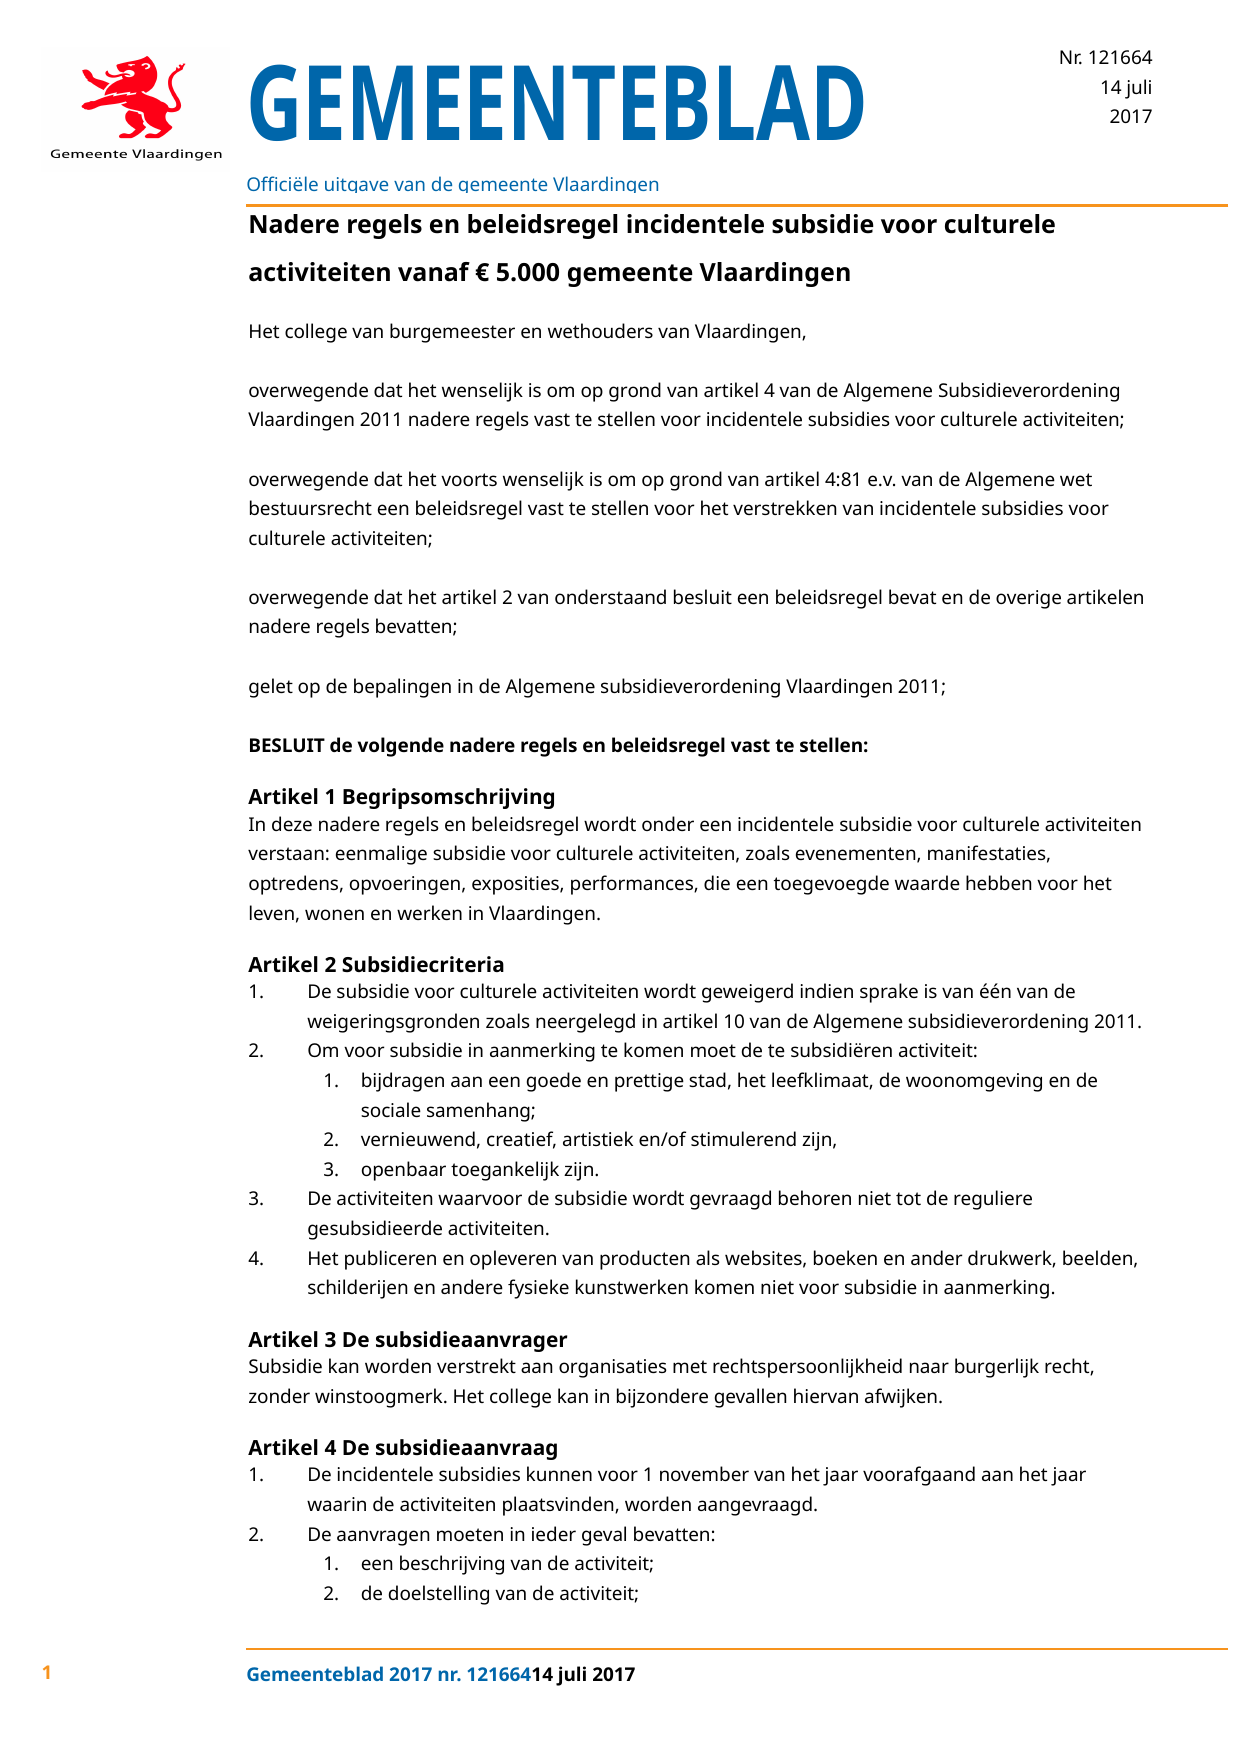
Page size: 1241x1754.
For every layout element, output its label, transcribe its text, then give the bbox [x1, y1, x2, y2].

text Artikel 1 Begripsomschrijving [248, 782, 1152, 811]
list De incidentele subsidies kunnen voor 1 november van het jaar voorafgaand aan het jaar waarin de activiteiten plaatsvinden, worden aangevraagd. [248, 1462, 1152, 1517]
text Artikel 4 De subsidieaanvraag [248, 1433, 1152, 1462]
text Het college van burgemeester en wethouders van Vlaardingen, [248, 318, 1152, 344]
text Artikel 3 De subsidieaanvrager [248, 1325, 1152, 1353]
list De activiteiten waarvoor de subsidie wordt gevraagd behoren niet tot de reguliere gesubsidieerde activiteiten. [248, 1186, 1152, 1241]
list Om voor subsidie in aanmerking te komen moet de te subsidiëren activiteit: [248, 1038, 1152, 1063]
list De aanvragen moeten in ieder geval bevatten: [248, 1521, 1152, 1547]
list bijdragen aan een goede en prettige stad, het leefklimaat, de woonomgeving en de sociale samenhang; [323, 1067, 1152, 1123]
list De subsidie voor culturele activiteiten wordt geweigerd indien sprake is van één van de weigeringsgronden zoals neergelegd in artikel 10 van de Algemene subsidieverordening 2011. [248, 978, 1152, 1034]
list Het publiceren en opleveren van producten als websites, boeken en ander drukwerk, beelden, schilderijen en andere fysieke kunstwerken komen niet voor subsidie in aanmerking. [248, 1245, 1152, 1300]
list vernieuwend, creatief, artistiek en/of stimulerend zijn, [323, 1126, 1152, 1152]
text BESLUIT de volgende nadere regels en beleidsregel vast te stellen: [248, 732, 1152, 758]
text Artikel 2 Subsidiecriteria [248, 950, 1152, 978]
list de doelstelling van de activiteit; [323, 1580, 1152, 1606]
picture [41, 47, 231, 172]
text overwegende dat het artikel 2 van onderstaand besluit een beleidsregel bevat en de overige artikelen nadere regels bevatten; [248, 584, 1152, 639]
text In deze nadere regels en beleidsregel wordt onder een incidentele subsidie voor culturele activiteiten verstaan: eenmalige subsidie voor culturele activiteiten, zoals evenementen, manifestaties, optredens, opvoeringen, exposities, performances, die een toegevoegde waarde hebben voor het leven, wonen en werken in Vlaardingen. [248, 811, 1152, 925]
list openbaar toegankelijk zijn. [323, 1156, 1152, 1182]
text overwegende dat het wenselijk is om op grond van artikel 4 van de Algemene Subsidieverordening Vlaardingen 2011 nadere regels vast te stellen voor incidentele subsidies voor culturele activiteiten; [248, 377, 1152, 432]
text Subsidie kan worden verstrekt aan organisaties met rechtspersoonlijkheid naar burgerlijk recht, zonder winstoogmerk. Het college kan in bijzondere gevallen hiervan afwijken. [248, 1353, 1152, 1408]
list een beschrijving van de activiteit; [323, 1550, 1152, 1576]
text overwegende dat het voorts wenselijk is om op grond van artikel 4:81 e.v. van de Algemene wet bestuursrecht een beleidsregel vast te stellen voor het verstrekken van incidentele subsidies voor culturele activiteiten; [248, 466, 1152, 551]
text gelet op de bepalingen in de Algemene subsidieverordening Vlaardingen 2011; [248, 673, 1152, 699]
text Nadere regels en beleidsregel incidentele subsidie voor culturele activiteiten vanaf € 5.000 gemeente Vlaardingen [248, 207, 1152, 288]
